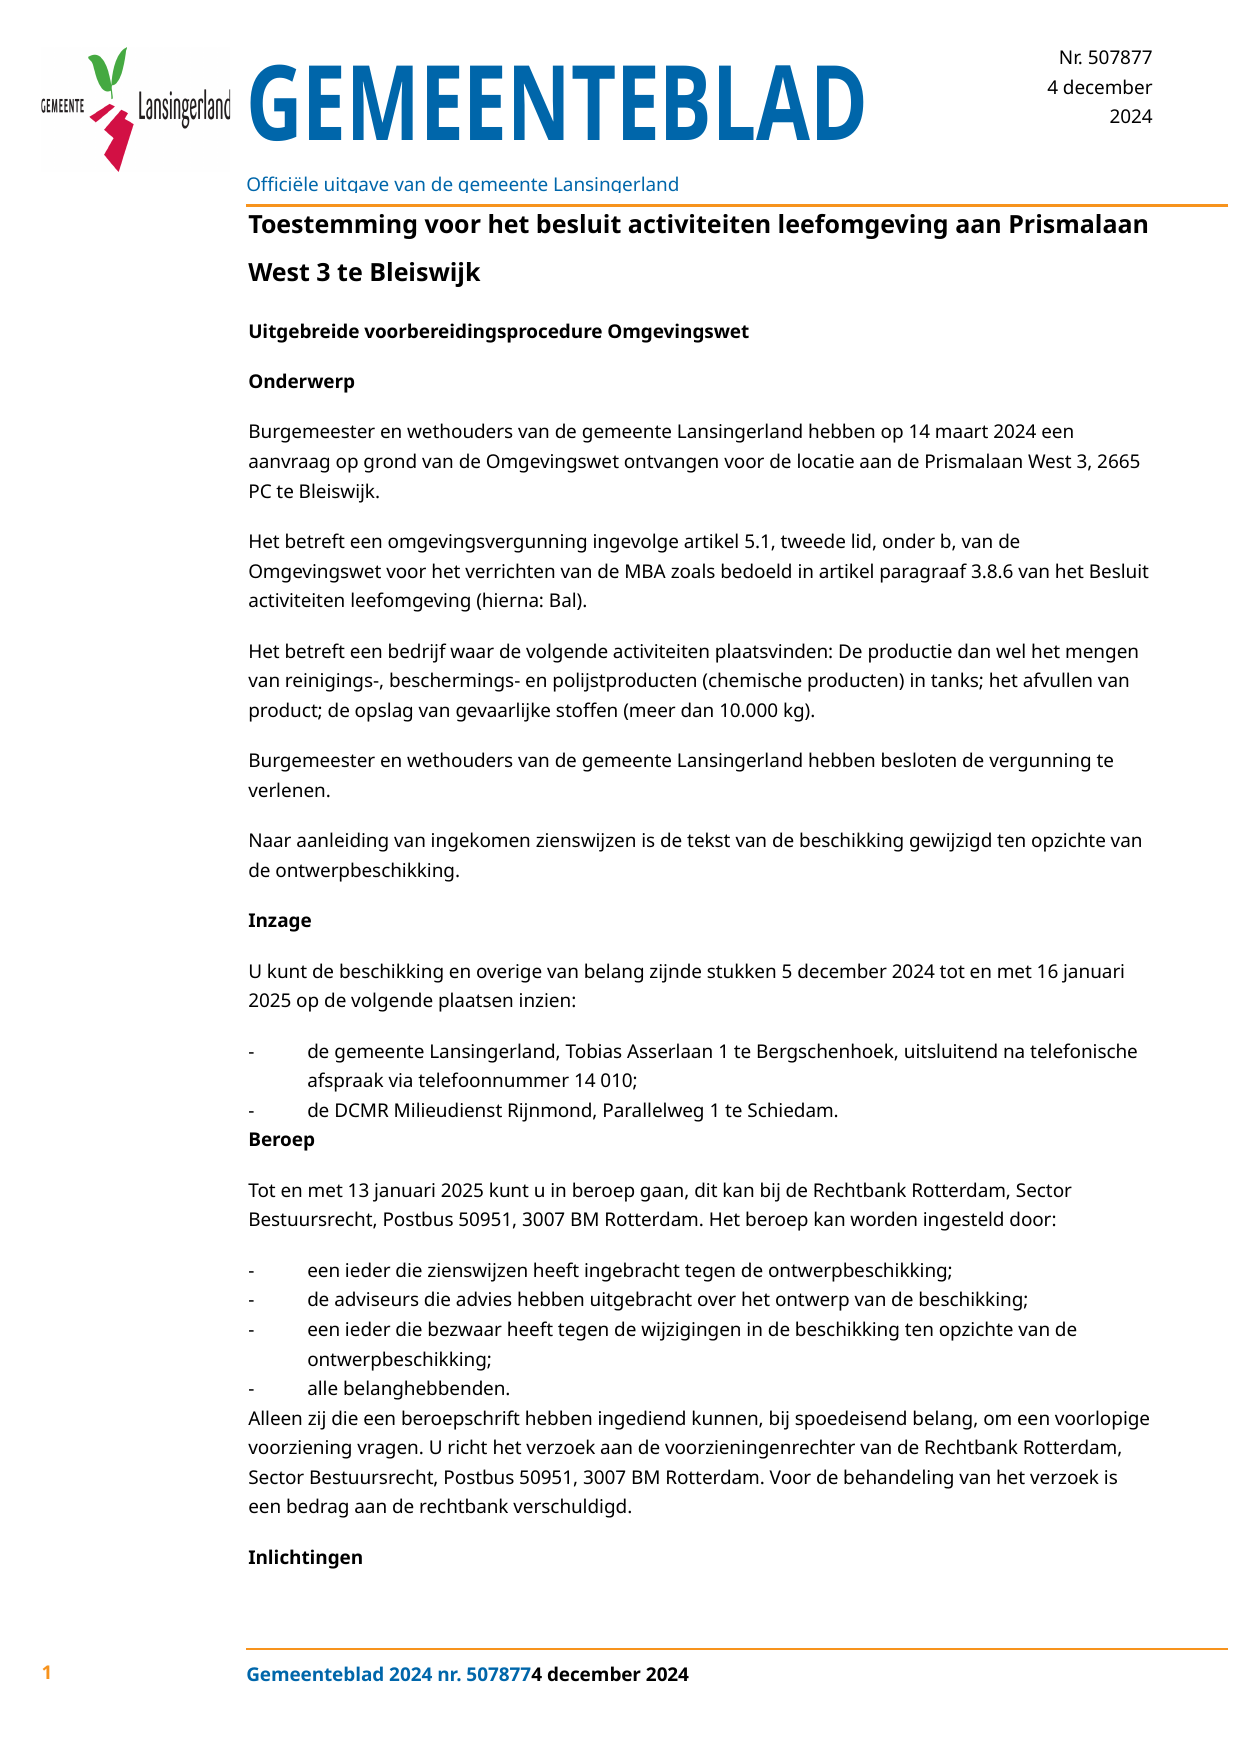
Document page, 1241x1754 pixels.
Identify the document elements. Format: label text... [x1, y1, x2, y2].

list de gemeente Lansingerland, Tobias Asserlaan 1 te Bergschenhoek, uitsluitend na telefonische afspraak via telefoonnummer 14 010; [248, 1038, 1152, 1093]
text Beroep [248, 1127, 1152, 1152]
list een ieder die bezwaar heeft tegen de wijzigingen in de beschikking ten opzichte van de ontwerpbeschikking; [248, 1316, 1152, 1372]
text Alleen zij die een beroepschrift hebben ingediend kunnen, bij spoedeisend belang, om een voorlopige voorziening vragen. U richt het verzoek aan de voorzieningenrechter van de Rechtbank Rotterdam, Sector Bestuursrecht, Postbus 50951, 3007 BM Rotterdam. Voor de behandeling van het verzoek is een bedrag aan de rechtbank verschuldigd. [248, 1405, 1152, 1519]
text Uitgebreide voorbereidingsprocedure Omgevingswet [248, 318, 1152, 344]
list de DCMR Milieudienst Rijnmond, Parallelweg 1 te Schiedam. [248, 1097, 1152, 1123]
text Burgemeester en wethouders van de gemeente Lansingerland hebben op 14 maart 2024 een aanvraag op grond van de Omgevingswet ontvangen voor de locatie aan de Prismalaan West 3, 2665 PC te Bleiswijk. [248, 419, 1152, 504]
text Tot en met 13 januari 2025 kunt u in beroep gaan, dit kan bij de Rechtbank Rotterdam, Sector Bestuursrecht, Postbus 50951, 3007 BM Rotterdam. Het beroep kan worden ingesteld door: [248, 1177, 1152, 1232]
text Het betreft een bedrijf waar de volgende activiteiten plaatsvinden: De productie dan wel het mengen van reinigings-, beschermings- en polijstproducten (chemische producten) in tanks; het afvullen van product; de opslag van gevaarlijke stoffen (meer dan 10.000 kg). [248, 638, 1152, 723]
list een ieder die zienswijzen heeft ingebracht tegen de ontwerpbeschikking; [248, 1257, 1152, 1283]
text Naar aanleiding van ingekomen zienswijzen is de tekst van de beschikking gewijzigd ten opzichte van de ontwerpbeschikking. [248, 827, 1152, 883]
text U kunt de beschikking en overige van belang zijnde stukken 5 december 2024 tot en met 16 januari 2025 op de volgende plaatsen inzien: [248, 958, 1152, 1013]
list de adviseurs die advies hebben uitgebracht over het ontwerp van de beschikking; [248, 1287, 1152, 1312]
picture [41, 47, 231, 172]
text Onderwerp [248, 368, 1152, 394]
list alle belanghebbenden. [248, 1375, 1152, 1401]
text Toestemming voor het besluit activiteiten leefomgeving aan Prismalaan West 3 te Bleiswijk [248, 207, 1152, 288]
text Burgemeester en wethouders van de gemeente Lansingerland hebben besloten de vergunning te verlenen. [248, 747, 1152, 803]
text Het betreft een omgevingsvergunning ingevolge artikel 5.1, tweede lid, onder b, van de Omgevingswet voor het verrichten van de MBA zoals bedoeld in artikel paragraaf 3.8.6 van het Besluit activiteiten leefomgeving (hierna: Bal). [248, 528, 1152, 613]
text Inzage [248, 907, 1152, 933]
text Inlichtingen [248, 1544, 1152, 1570]
